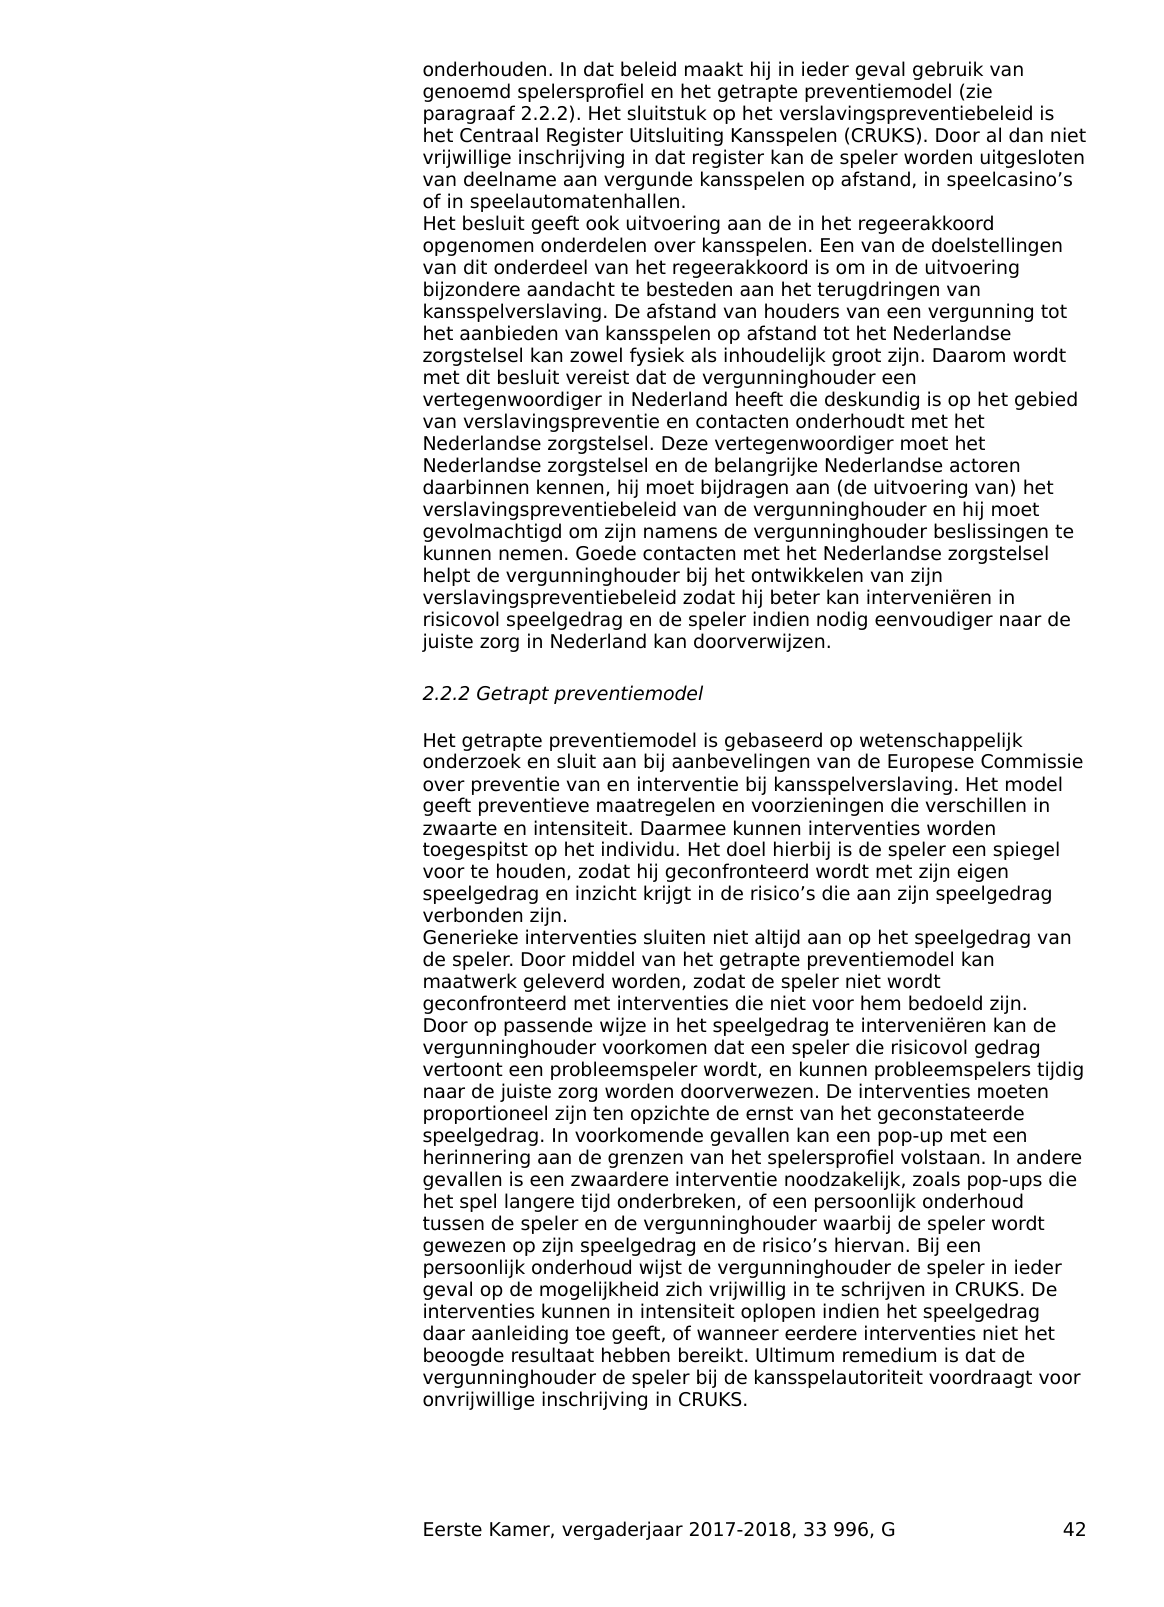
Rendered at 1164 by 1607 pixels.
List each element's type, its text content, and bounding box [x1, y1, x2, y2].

subtitle 2.2.2 Getrapt preventiemodel [422, 682, 1087, 704]
text Het getrapte preventiemodel is gebaseerd op wetenschappelijk onderzoek en sluit aan bij aanbevelingen van de Europese Commissie over preventie van en interventie bij kansspelverslaving. Het model geeft preventieve maatregelen en voorzieningen die verschillen in zwaarte en intensiteit. Daarmee kunnen interventies worden toegespitst op het individu. Het doel hierbij is de speler een spiegel voor te houden, zodat hij geconfronteerd wordt met zijn eigen speelgedrag en inzicht krijgt in de risico’s die aan zijn speelgedrag verbonden zijn. [422, 729, 1087, 927]
text Het besluit geeft ook uitvoering aan de in het regeerakkoord opgenomen onderdelen over kansspelen. Een van de doelstellingen van dit onderdeel van het regeerakkoord is om in de uitvoering bijzondere aandacht te besteden aan het terugdringen van kansspelverslaving. De afstand van houders van een vergunning tot het aanbieden van kansspelen op afstand tot het Nederlandse zorgstelsel kan zowel fysiek als inhoudelijk groot zijn. Daarom wordt met dit besluit vereist dat de vergunninghouder een vertegenwoordiger in Nederland heeft die deskundig is op het gebied van verslavingspreventie en contacten onderhoudt met het Nederlandse zorgstelsel. Deze vertegenwoordiger moet het Nederlandse zorgstelsel en de belangrijke Nederlandse actoren daarbinnen kennen, hij moet bijdragen aan (de uitvoering van) het verslavingspreventiebeleid van de vergunninghouder en hij moet gevolmachtigd om zijn namens de vergunninghouder beslissingen te kunnen nemen. Goede contacten met het Nederlandse zorgstelsel helpt de vergunninghouder bij het ontwikkelen van zijn verslavingspreventiebeleid zodat hij beter kan interveniëren in risicovol speelgedrag en de speler indien nodig eenvoudiger naar de juiste zorg in Nederland kan doorverwijzen. [422, 213, 1087, 652]
text onderhouden. In dat beleid maakt hij in ieder geval gebruik van genoemd spelersprofiel en het getrapte preventiemodel (zie paragraaf 2.2.2). Het sluitstuk op het verslavingspreventiebeleid is het Centraal Register Uitsluiting Kansspelen (CRUKS). Door al dan niet vrijwillige inschrijving in dat register kan de speler worden uitgesloten van deelname aan vergunde kansspelen op afstand, in speelcasino’s of in speelautomatenhallen. [422, 59, 1087, 213]
text Door op passende wijze in het speelgedrag te interveniëren kan de vergunninghouder voorkomen dat een speler die risicovol gedrag vertoont een probleemspeler wordt, en kunnen probleemspelers tijdig naar de juiste zorg worden doorverwezen. De interventies moeten proportioneel zijn ten opzichte de ernst van het geconstateerde speelgedrag. In voorkomende gevallen kan een pop-up met een herinnering aan de grenzen van het spelersprofiel volstaan. In andere gevallen is een zwaardere interventie noodzakelijk, zoals pop-ups die het spel langere tijd onderbreken, of een persoonlijk onderhoud tussen de speler en de vergunninghouder waarbij de speler wordt gewezen op zijn speelgedrag en de risico’s hiervan. Bij een persoonlijk onderhoud wijst de vergunninghouder de speler in ieder geval op de mogelijkheid zich vrijwillig in te schrijven in CRUKS. De interventies kunnen in intensiteit oplopen indien het speelgedrag daar aanleiding toe geeft, of wanneer eerdere interventies niet het beoogde resultaat hebben bereikt. Ultimum remedium is dat de vergunninghouder de speler bij de kansspelautoriteit voordraagt voor onvrijwillige inschrijving in CRUKS. [422, 1015, 1087, 1411]
text Generieke interventies sluiten niet altijd aan op het speelgedrag van de speler. Door middel van het getrapte preventiemodel kan maatwerk geleverd worden, zodat de speler niet wordt geconfronteerd met interventies die niet voor hem bedoeld zijn. [422, 927, 1087, 1015]
